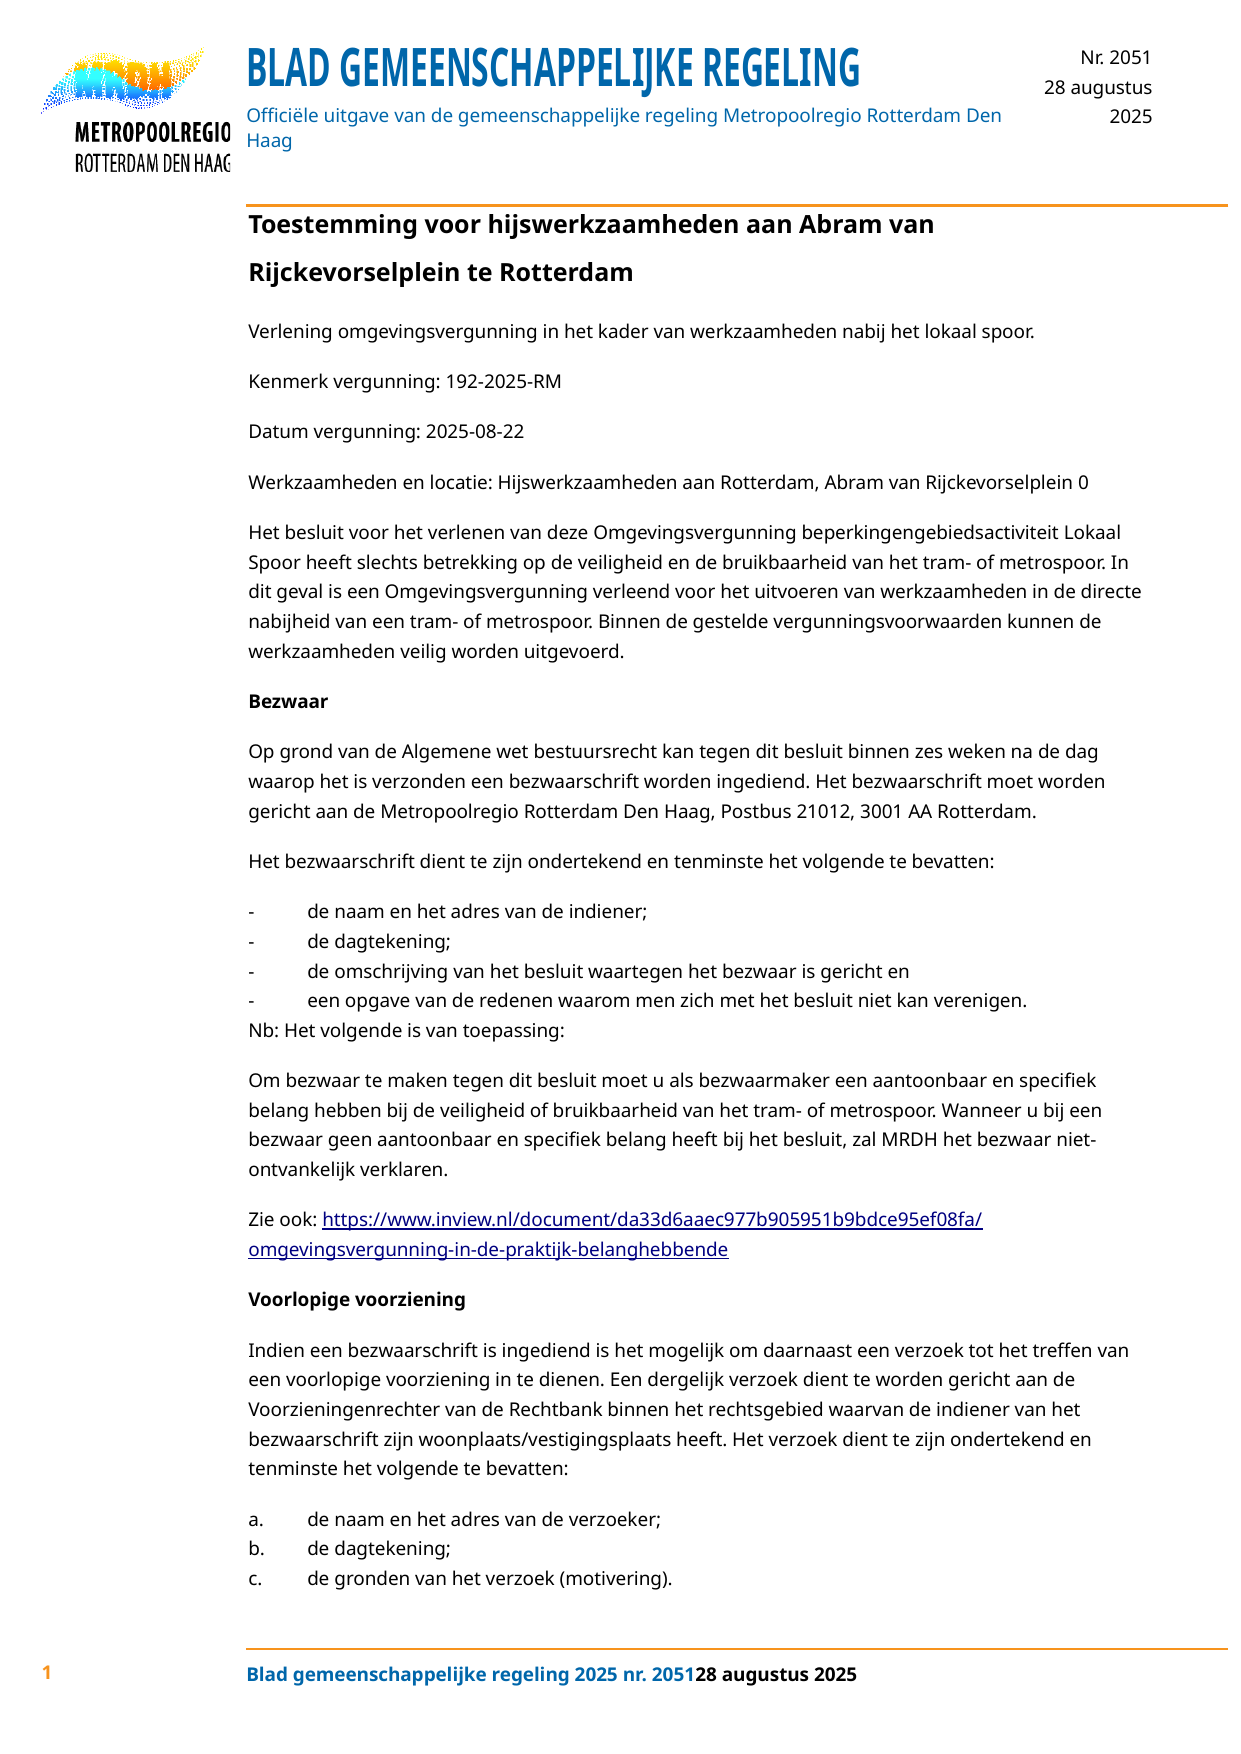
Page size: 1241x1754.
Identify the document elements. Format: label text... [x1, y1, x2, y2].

text Datum vergunning: 2025-08-22 [248, 419, 1152, 444]
text Werkzaamheden en locatie: Hijswerkzaamheden aan Rotterdam, Abram van Rijckevorselplein 0 [248, 469, 1152, 495]
picture [41, 47, 231, 172]
text Voorlopige voorziening [248, 1287, 1152, 1312]
list de naam en het adres van de verzoeker; [248, 1506, 1152, 1532]
list de dagtekening; [248, 928, 1152, 954]
text Indien een bezwaarschrift is ingediend is het mogelijk om daarnaast een verzoek tot het treffen van een voorlopige voorziening in te dienen. Een dergelijk verzoek dient te worden gericht aan de Voorzieningenrechter van de Rechtbank binnen het rechtsgebied waarvan de indiener van het bezwaarschrift zijn woonplaats/vestigingsplaats heeft. Het verzoek dient te zijn ondertekend en tenminste het volgende te bevatten: [248, 1337, 1152, 1481]
text Verlening omgevingsvergunning in het kader van werkzaamheden nabij het lokaal spoor. [248, 318, 1152, 344]
text Op grond van de Algemene wet bestuursrecht kan tegen dit besluit binnen zes weken na de dag waarop het is verzonden een bezwaarschrift worden ingediend. Het bezwaarschrift moet worden gericht aan de Metropoolregio Rotterdam Den Haag, Postbus 21012, 3001 AA Rotterdam. [248, 739, 1152, 824]
list de gronden van het verzoek (motivering). [248, 1565, 1152, 1591]
text Toestemming voor hijswerkzaamheden aan Abram van Rijckevorselplein te Rotterdam [248, 207, 1152, 288]
list de dagtekening; [248, 1535, 1152, 1561]
text Om bezwaar te maken tegen dit besluit moet u als bezwaarmaker een aantoonbaar en specifiek belang hebben bij de veiligheid of bruikbaarheid van het tram- of metrospoor. Wanneer u bij een bezwaar geen aantoonbaar en specifiek belang heeft bij het besluit, zal MRDH het bezwaar niet-ontvankelijk verklaren. [248, 1067, 1152, 1182]
text Het bezwaarschrift dient te zijn ondertekend en tenminste het volgende te bevatten: [248, 848, 1152, 874]
text Bezwaar [248, 688, 1152, 714]
text Kenmerk vergunning: 192-2025-RM [248, 368, 1152, 394]
list de naam en het adres van de indiener; [248, 899, 1152, 924]
list de omschrijving van het besluit waartegen het bezwaar is gericht en [248, 958, 1152, 984]
text Nb: Het volgende is van toepassing: [248, 1017, 1152, 1043]
text Het besluit voor het verlenen van deze Omgevingsvergunning beperkingengebiedsactiviteit Lokaal Spoor heeft slechts betrekking op de veiligheid en de bruikbaarheid van het tram- of metrospoor. In dit geval is een Omgevingsvergunning verleend voor het uitvoeren van werkzaamheden in de directe nabijheid van een tram- of metrospoor. Binnen de gestelde vergunningsvoorwaarden kunnen de werkzaamheden veilig worden uitgevoerd. [248, 519, 1152, 664]
list een opgave van de redenen waarom men zich met het besluit niet kan verenigen. [248, 987, 1152, 1013]
text Zie ook: https://www.inview.nl/document/da33d6aaec977b905951b9bdce95ef08fa/omgevingsvergunning-in-de-praktijk-belanghebbende [248, 1207, 1152, 1262]
